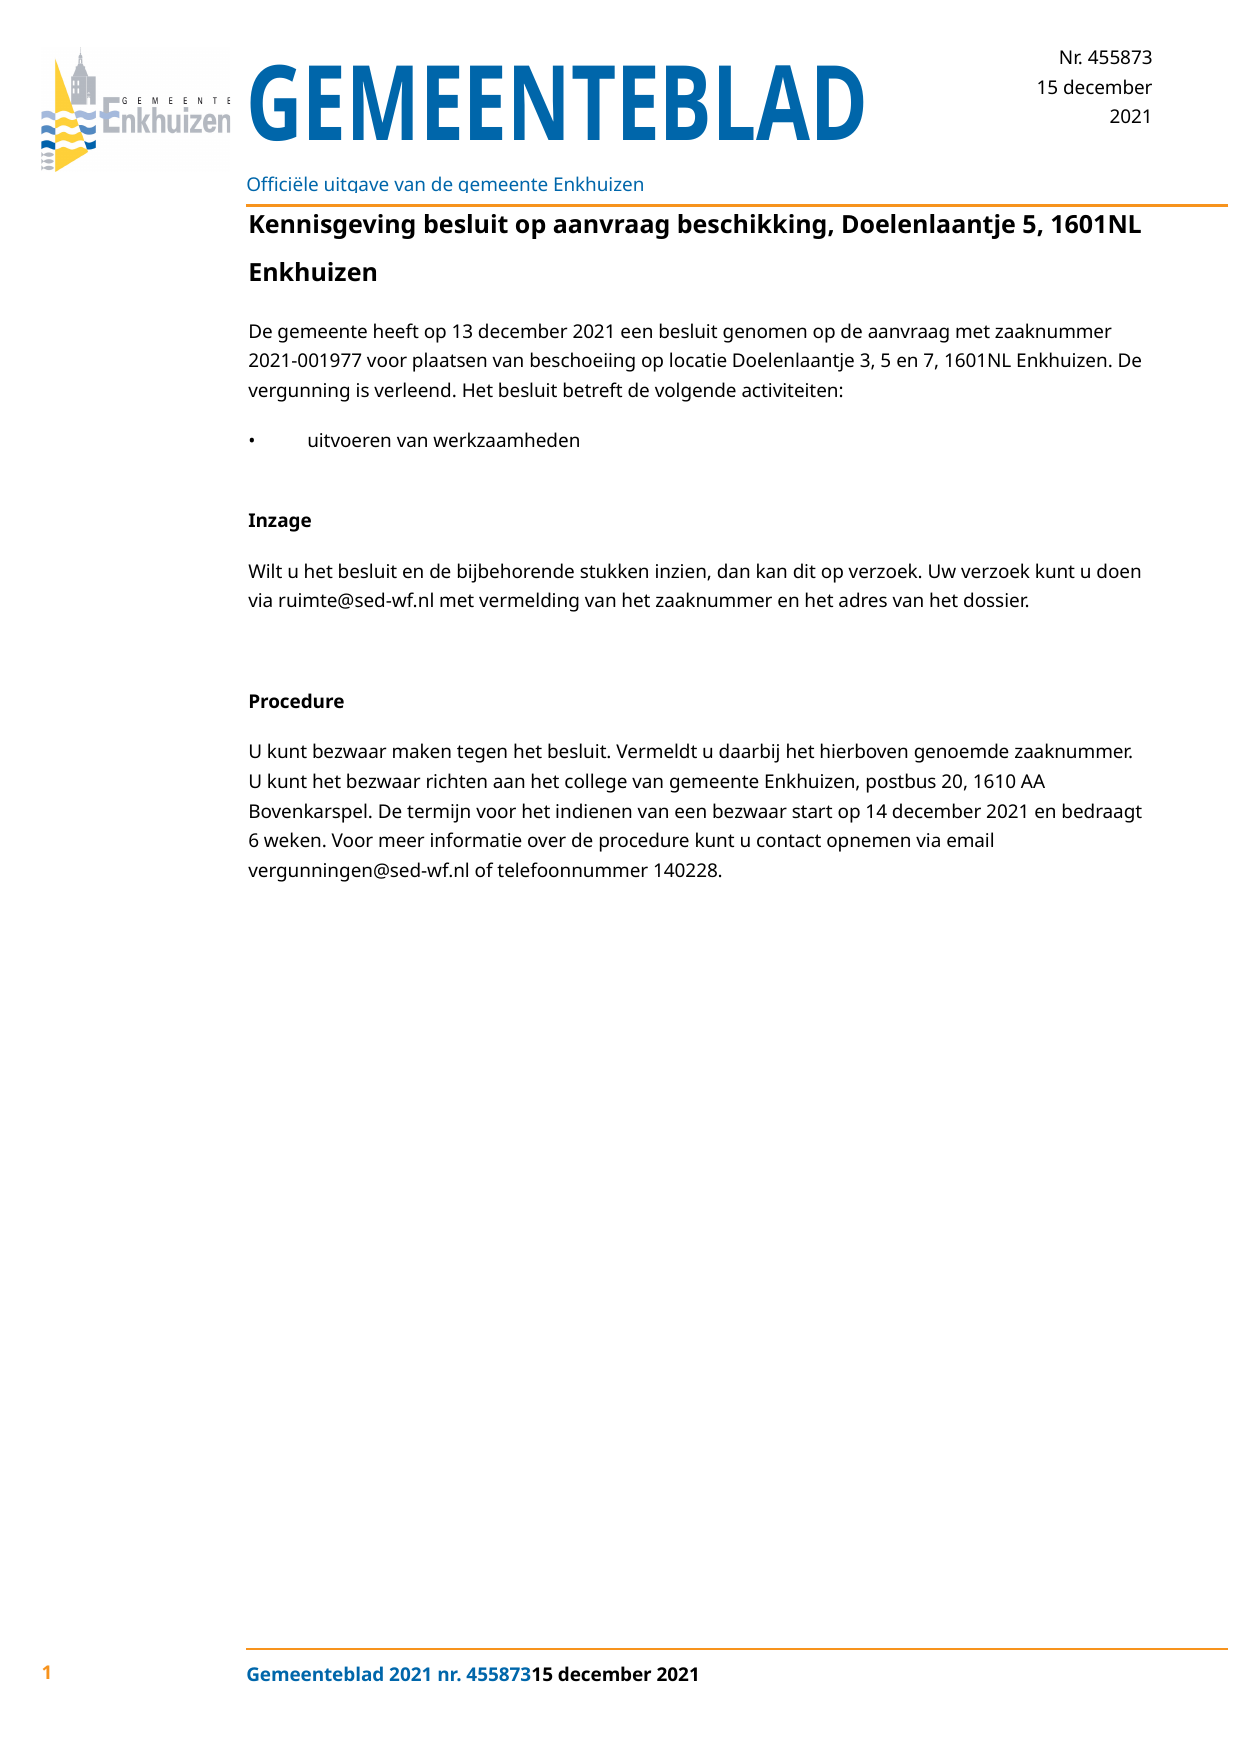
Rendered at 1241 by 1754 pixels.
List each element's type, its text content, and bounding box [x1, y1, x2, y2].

text U kunt bezwaar maken tegen het besluit. Vermeldt u daarbij het hierboven genoemde zaaknummer. U kunt het bezwaar richten aan het college van gemeente Enkhuizen, postbus 20, 1610 AA Bovenkarspel. De termijn voor het indienen van een bezwaar start op 14 december 2021 en bedraagt 6 weken. Voor meer informatie over de procedure kunt u contact opnemen via email vergunningen@sed-wf.nl of telefoonnummer 140228. [248, 739, 1152, 883]
list uitvoeren van werkzaamheden [248, 427, 1152, 453]
text Kennisgeving besluit op aanvraag beschikking, Doelenlaantje 5, 1601NL Enkhuizen [248, 207, 1152, 288]
picture [41, 47, 231, 172]
text Wilt u het besluit en de bijbehorende stukken inzien, dan kan dit op verzoek. Uw verzoek kunt u doen via ruimte@sed-wf.nl met vermelding van het zaaknummer en het adres van het dossier. [248, 558, 1152, 613]
text De gemeente heeft op 13 december 2021 een besluit genomen op de aanvraag met zaaknummer 2021-001977 voor plaatsen van beschoeiing op locatie Doelenlaantje 3, 5 en 7, 1601NL Enkhuizen. De vergunning is verleend. Het besluit betreft de volgende activiteiten: [248, 318, 1152, 403]
text Procedure [248, 688, 1152, 714]
text Inzage [248, 507, 1152, 533]
